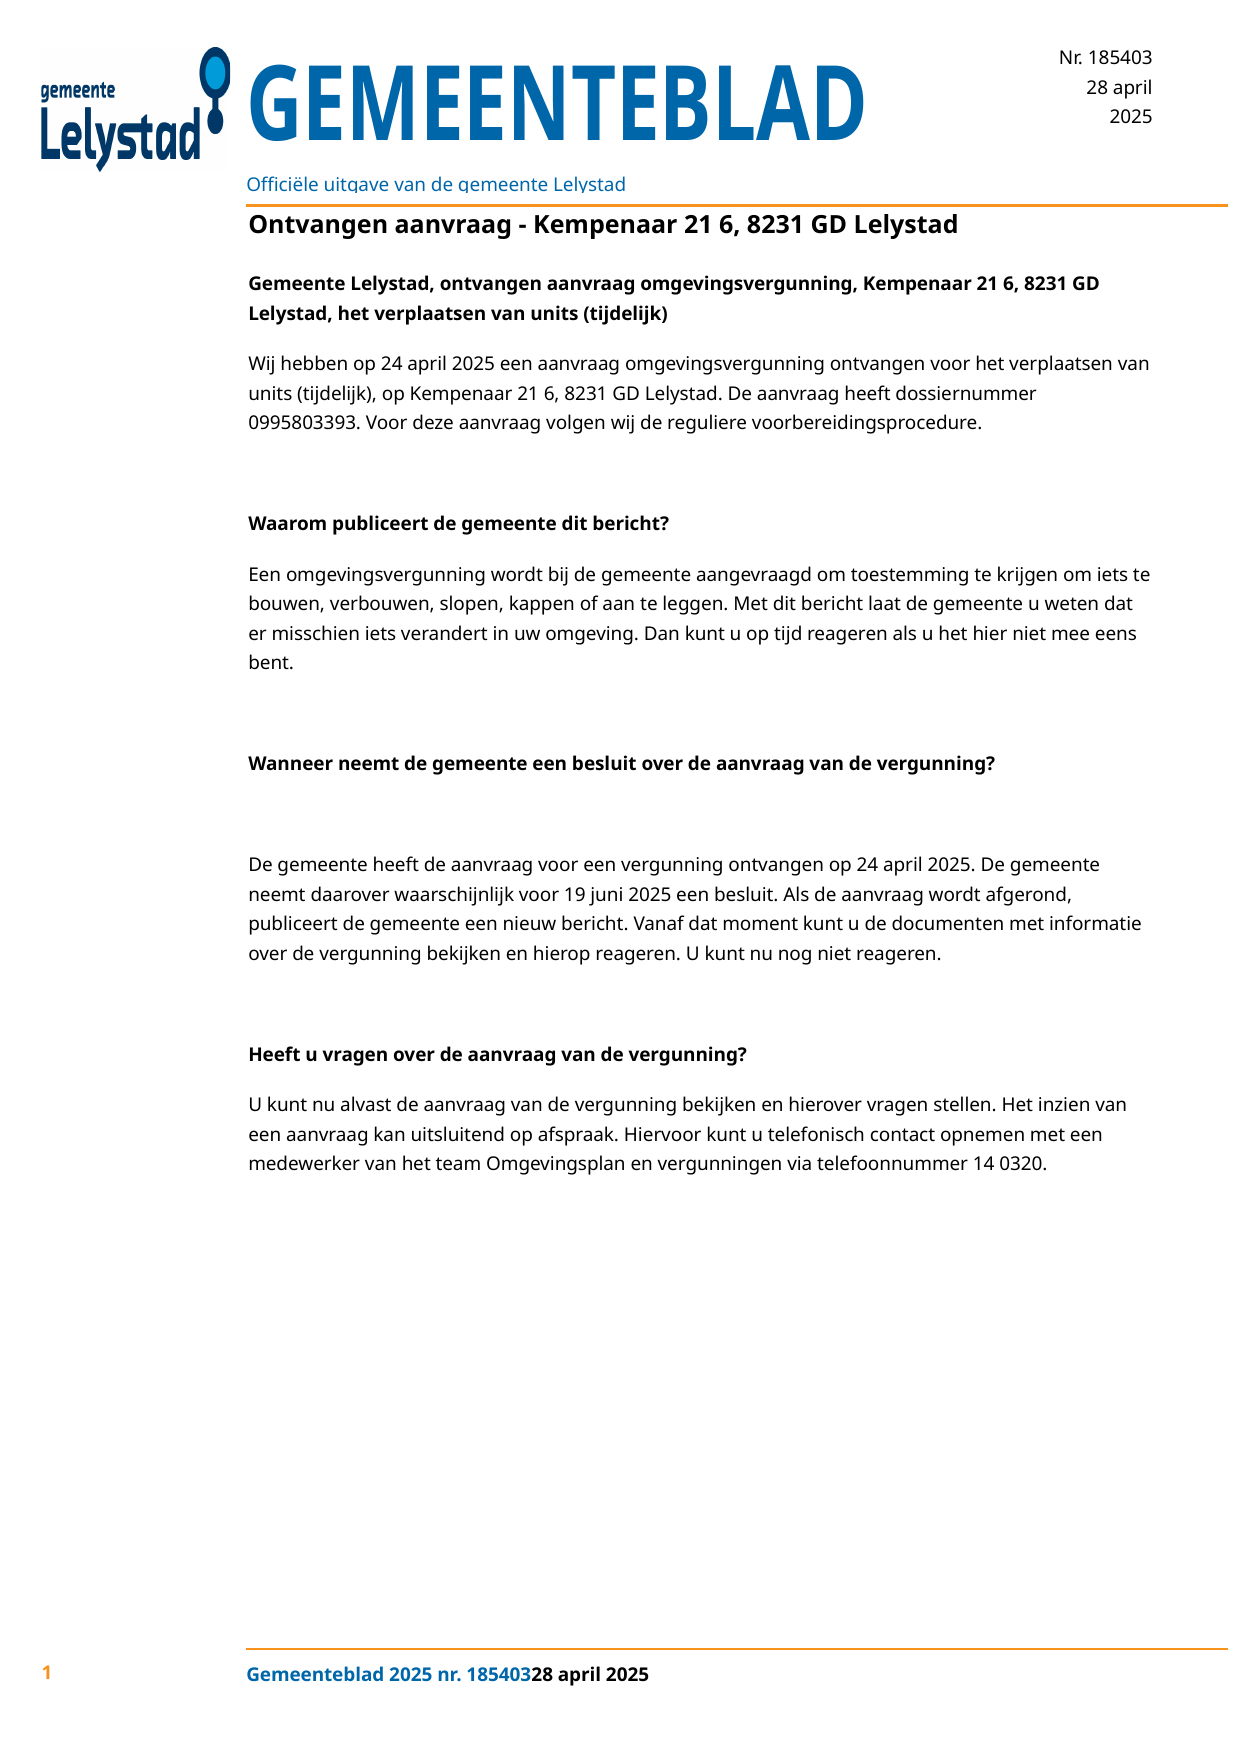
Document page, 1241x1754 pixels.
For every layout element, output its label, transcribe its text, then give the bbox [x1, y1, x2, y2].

picture [41, 47, 231, 172]
text Gemeente Lelystad, ontvangen aanvraag omgevingsvergunning, Kempenaar 21 6, 8231 GD Lelystad, het verplaatsen van units (tijdelijk) [248, 270, 1152, 326]
text Waarom publiceert de gemeente dit bericht? [248, 510, 1152, 536]
text Ontvangen aanvraag - Kempenaar 21 6, 8231 GD Lelystad [248, 207, 1152, 241]
text Heeft u vragen over de aanvraag van de vergunning? [248, 1041, 1152, 1066]
text De gemeente heeft de aanvraag voor een vergunning ontvangen op 24 april 2025. De gemeente neemt daarover waarschijnlijk voor 19 juni 2025 een besluit. Als de aanvraag wordt afgerond, publiceert de gemeente een nieuw bericht. Vanaf dat moment kunt u de documenten met informatie over de vergunning bekijken en hierop reageren. U kunt nu nog niet reageren. [248, 851, 1152, 966]
text Wij hebben op 24 april 2025 een aanvraag omgevingsvergunning ontvangen voor het verplaatsen van units (tijdelijk), op Kempenaar 21 6, 8231 GD Lelystad. De aanvraag heeft dossiernummer 0995803393. Voor deze aanvraag volgen wij de reguliere voorbereidingsprocedure. [248, 350, 1152, 435]
text Een omgevingsvergunning wordt bij de gemeente aangevraagd om toestemming te krijgen om iets te bouwen, verbouwen, slopen, kappen of aan te leggen. Met dit bericht laat de gemeente u weten dat er misschien iets verandert in uw omgeving. Dan kunt u op tijd reageren als u het hier niet mee eens bent. [248, 561, 1152, 675]
text U kunt nu alvast de aanvraag van de vergunning bekijken en hierover vragen stellen. Het inzien van een aanvraag kan uitsluitend op afspraak. Hiervoor kunt u telefonisch contact opnemen met een medewerker van het team Omgevingsplan en vergunningen via telefoonnummer 14 0320. [248, 1091, 1152, 1176]
text Wanneer neemt de gemeente een besluit over de aanvraag van de vergunning? [248, 750, 1152, 776]
